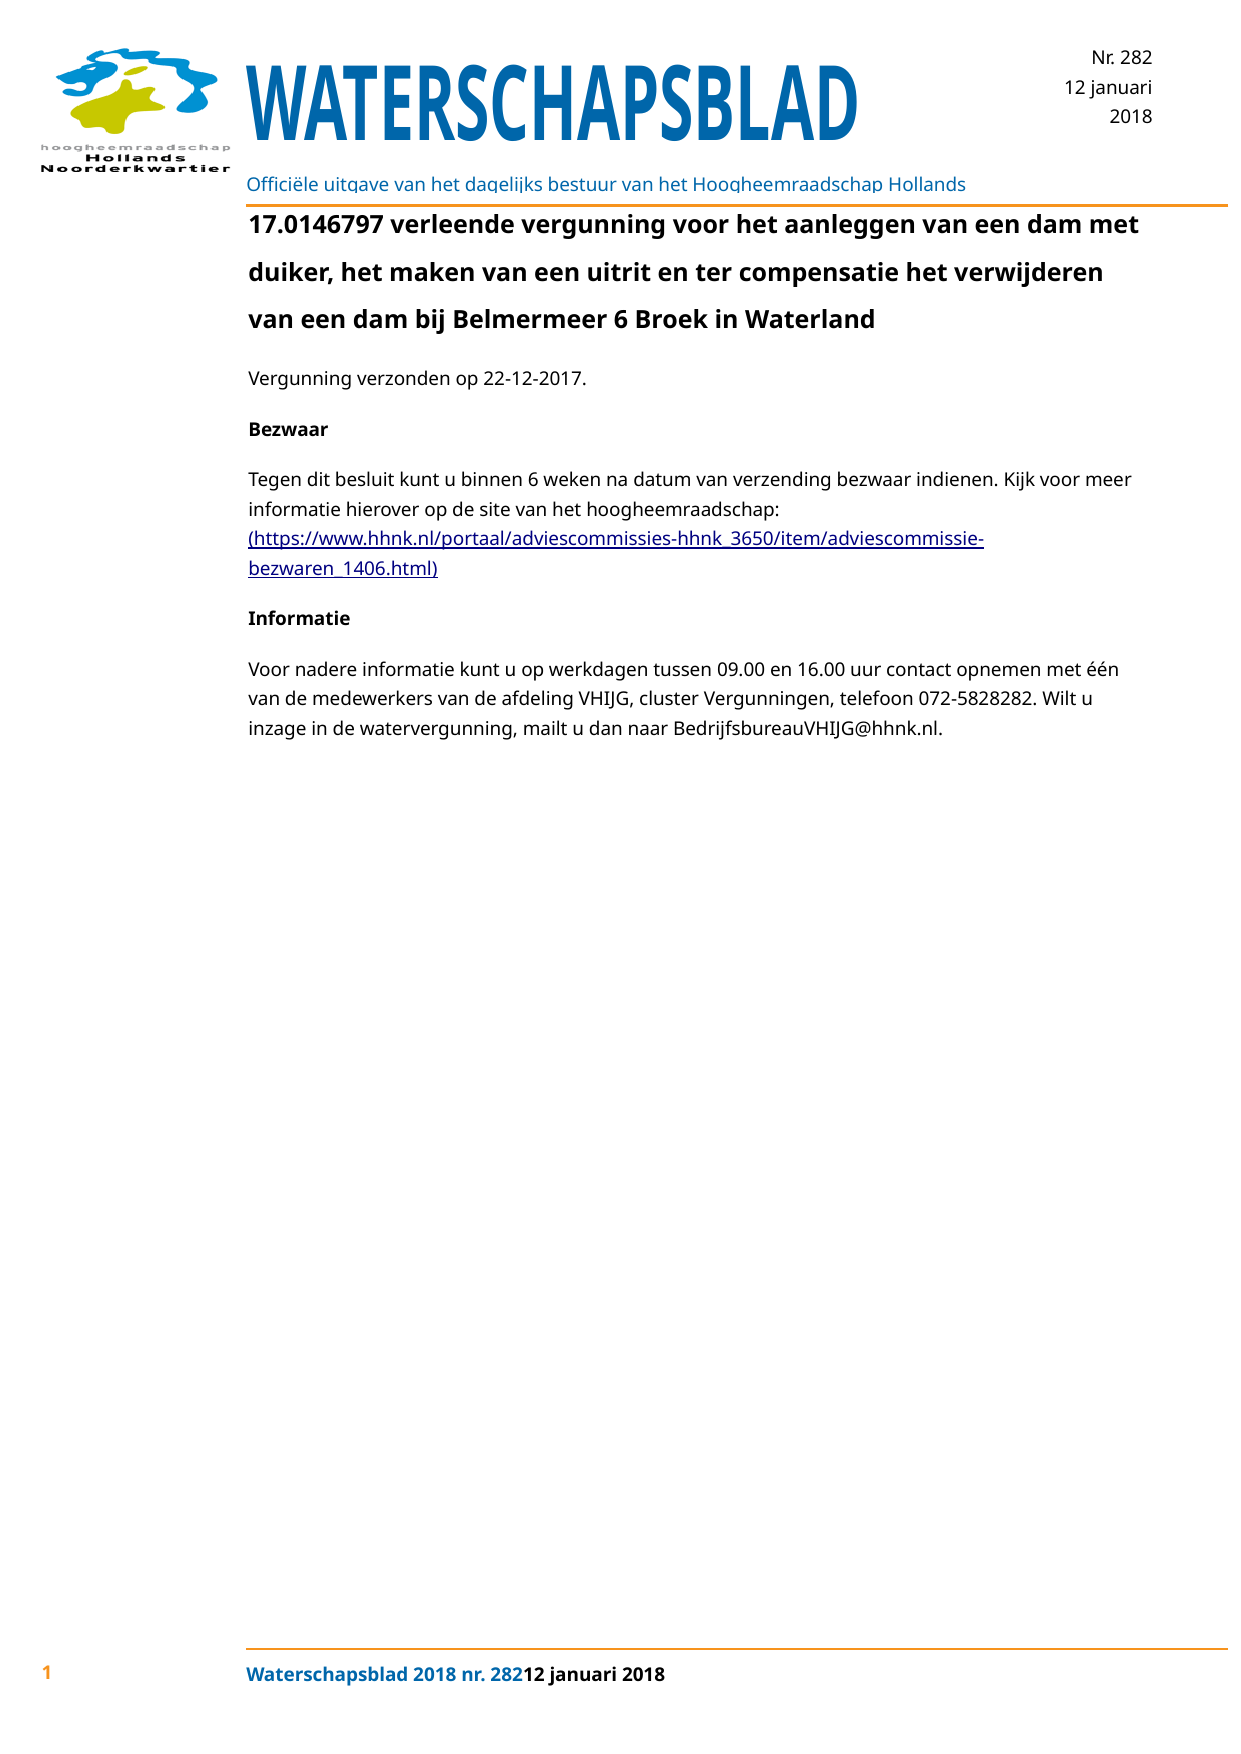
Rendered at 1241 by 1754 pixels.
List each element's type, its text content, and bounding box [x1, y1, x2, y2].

text Vergunning verzonden op 22-12-2017. [248, 366, 1152, 391]
text Tegen dit besluit kunt u binnen 6 weken na datum van verzending bezwaar indienen. Kijk voor meer informatie hierover op de site van het hoogheemraadschap: (https://www.hhnk.nl/portaal/adviescommissies-hhnk_3650/item/adviescommissie-bezwaren_1406.html) [248, 466, 1152, 581]
text Voor nadere informatie kunt u op werkdagen tussen 09.00 en 16.00 uur contact opnemen met één van de medewerkers van de afdeling VHIJG, cluster Vergunningen, telefoon 072-5828282. Wilt u inzage in de watervergunning, mailt u dan naar BedrijfsbureauVHIJG@hhnk.nl. [248, 656, 1152, 741]
text 17.0146797 verleende vergunning voor het aanleggen van een dam met duiker, het maken van een uitrit en ter compensatie het verwijderen van een dam bij Belmermeer 6 Broek in Waterland [248, 207, 1152, 336]
text Bezwaar [248, 416, 1152, 442]
text Informatie [248, 606, 1152, 631]
picture [41, 47, 231, 172]
